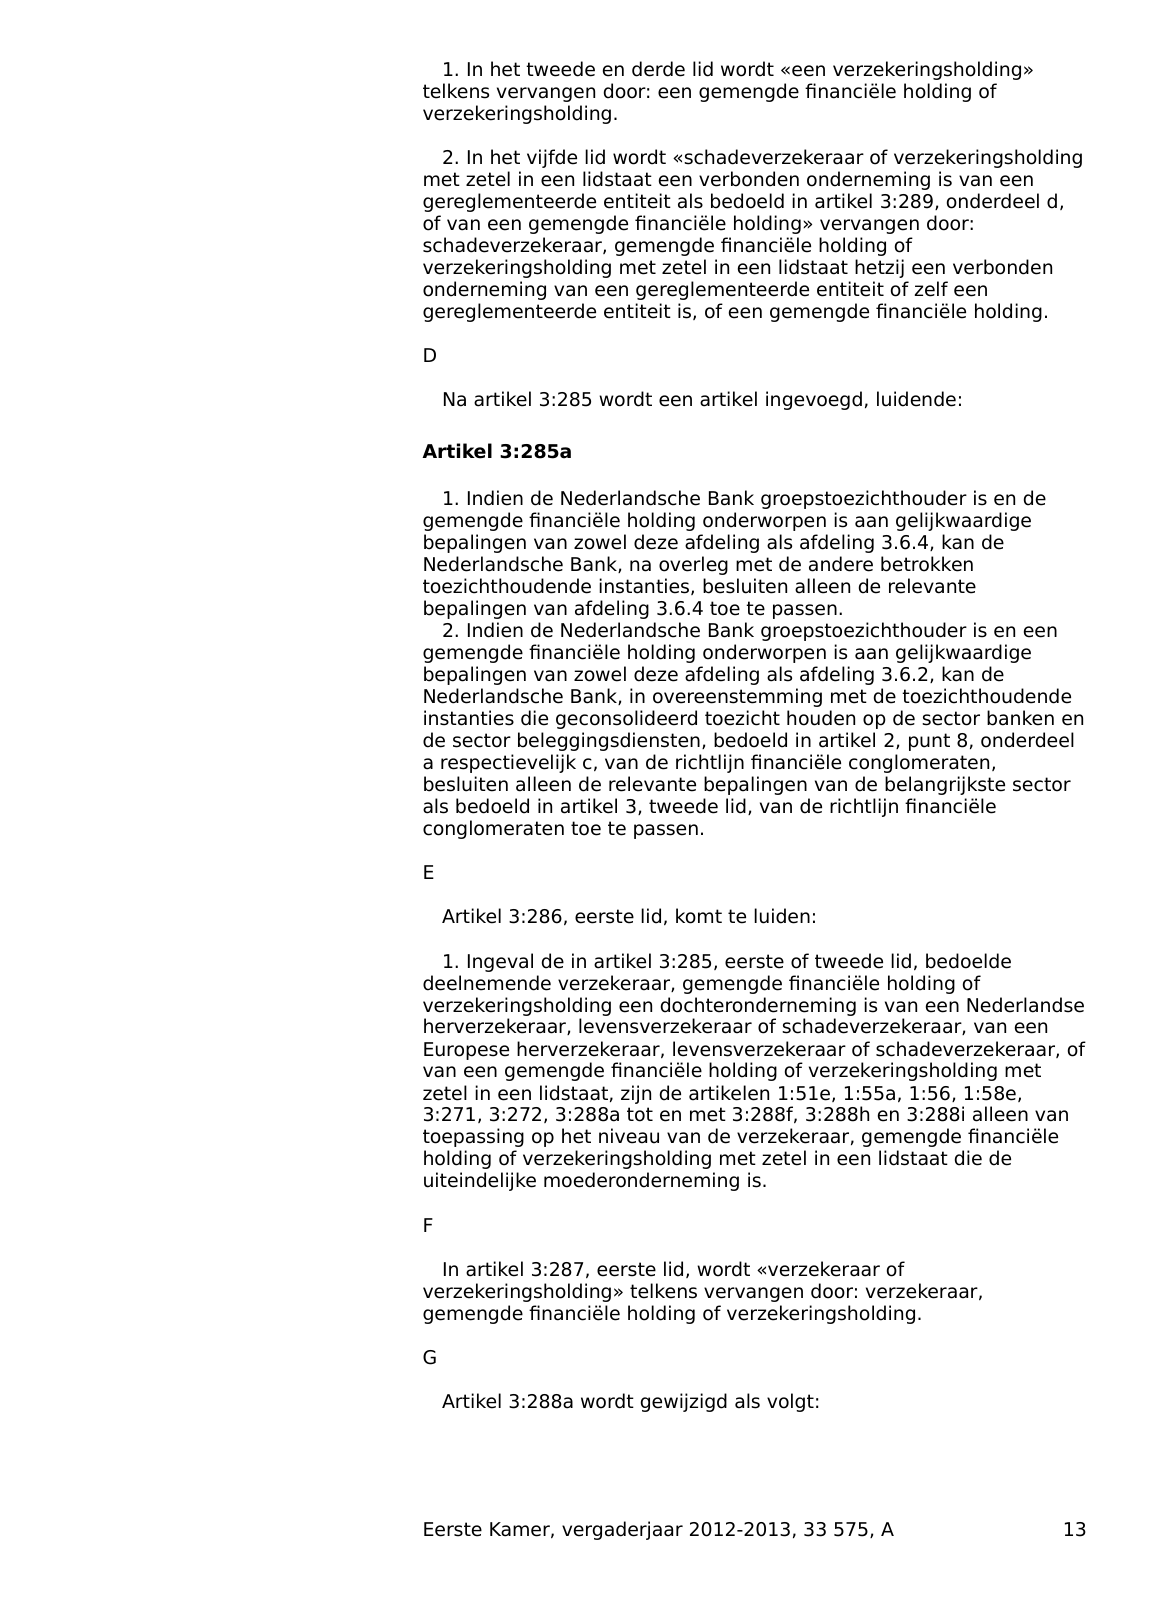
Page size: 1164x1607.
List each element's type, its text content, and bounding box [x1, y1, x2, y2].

subtitle Artikel 3:285a [422, 441, 1087, 463]
text F [422, 1214, 1087, 1236]
text In artikel 3:287, eerste lid, wordt «verzekeraar of verzekeringsholding» telkens vervangen door: verzekeraar, gemengde financiële holding of verzekeringsholding. [422, 1259, 1087, 1324]
text 1. Ingeval de in artikel 3:285, eerste of tweede lid, bedoelde deelnemende verzekeraar, gemengde financiële holding of verzekeringsholding een dochteronderneming is van een Nederlandse herverzekeraar, levensverzekeraar of schadeverzekeraar, van een Europese herverzekeraar, levensverzekeraar of schadeverzekeraar, of van een gemengde financiële holding of verzekeringsholding met zetel in een lidstaat, zijn de artikelen 1:51e, 1:55a, 1:56, 1:58e, 3:271, 3:272, 3:288a tot en met 3:288f, 3:288h en 3:288i alleen van toepassing op het niveau van de verzekeraar, gemengde financiële holding of verzekeringsholding met zetel in een lidstaat die de uiteindelijke moederonderneming is. [422, 951, 1087, 1192]
text 2. In het vijfde lid wordt «schadeverzekeraar of verzekeringsholding met zetel in een lidstaat een verbonden onderneming is van een gereglementeerde entiteit als bedoeld in artikel 3:289, onderdeel d, of van een gemengde financiële holding» vervangen door: schadeverzekeraar, gemengde financiële holding of verzekeringsholding met zetel in een lidstaat hetzij een verbonden onderneming van een gereglementeerde entiteit of zelf een gereglementeerde entiteit is, of een gemengde financiële holding. [422, 147, 1087, 323]
text Artikel 3:288a wordt gewijzigd als volgt: [422, 1391, 1087, 1413]
text D [422, 345, 1087, 367]
text 2. Indien de Nederlandsche Bank groepstoezichthouder is en een gemengde financiële holding onderworpen is aan gelijkwaardige bepalingen van zowel deze afdeling als afdeling 3.6.2, kan de Nederlandsche Bank, in overeenstemming met de toezichthoudende instanties die geconsolideerd toezicht houden op de sector banken en de sector beleggingsdiensten, bedoeld in artikel 2, punt 8, onderdeel a respectievelijk c, van de richtlijn financiële conglomeraten, besluiten alleen de relevante bepalingen van de belangrijkste sector als bedoeld in artikel 3, tweede lid, van de richtlijn financiële conglomeraten toe te passen. [422, 620, 1087, 840]
text E [422, 862, 1087, 884]
text 1. Indien de Nederlandsche Bank groepstoezichthouder is en de gemengde financiële holding onderworpen is aan gelijkwaardige bepalingen van zowel deze afdeling als afdeling 3.6.4, kan de Nederlandsche Bank, na overleg met de andere betrokken toezichthoudende instanties, besluiten alleen de relevante bepalingen van afdeling 3.6.4 toe te passen. [422, 488, 1087, 620]
text G [422, 1347, 1087, 1369]
text Na artikel 3:285 wordt een artikel ingevoegd, luidende: [422, 389, 1087, 411]
text Artikel 3:286, eerste lid, komt te luiden: [422, 906, 1087, 928]
text 1. In het tweede en derde lid wordt «een verzekeringsholding» telkens vervangen door: een gemengde financiële holding of verzekeringsholding. [422, 59, 1087, 125]
